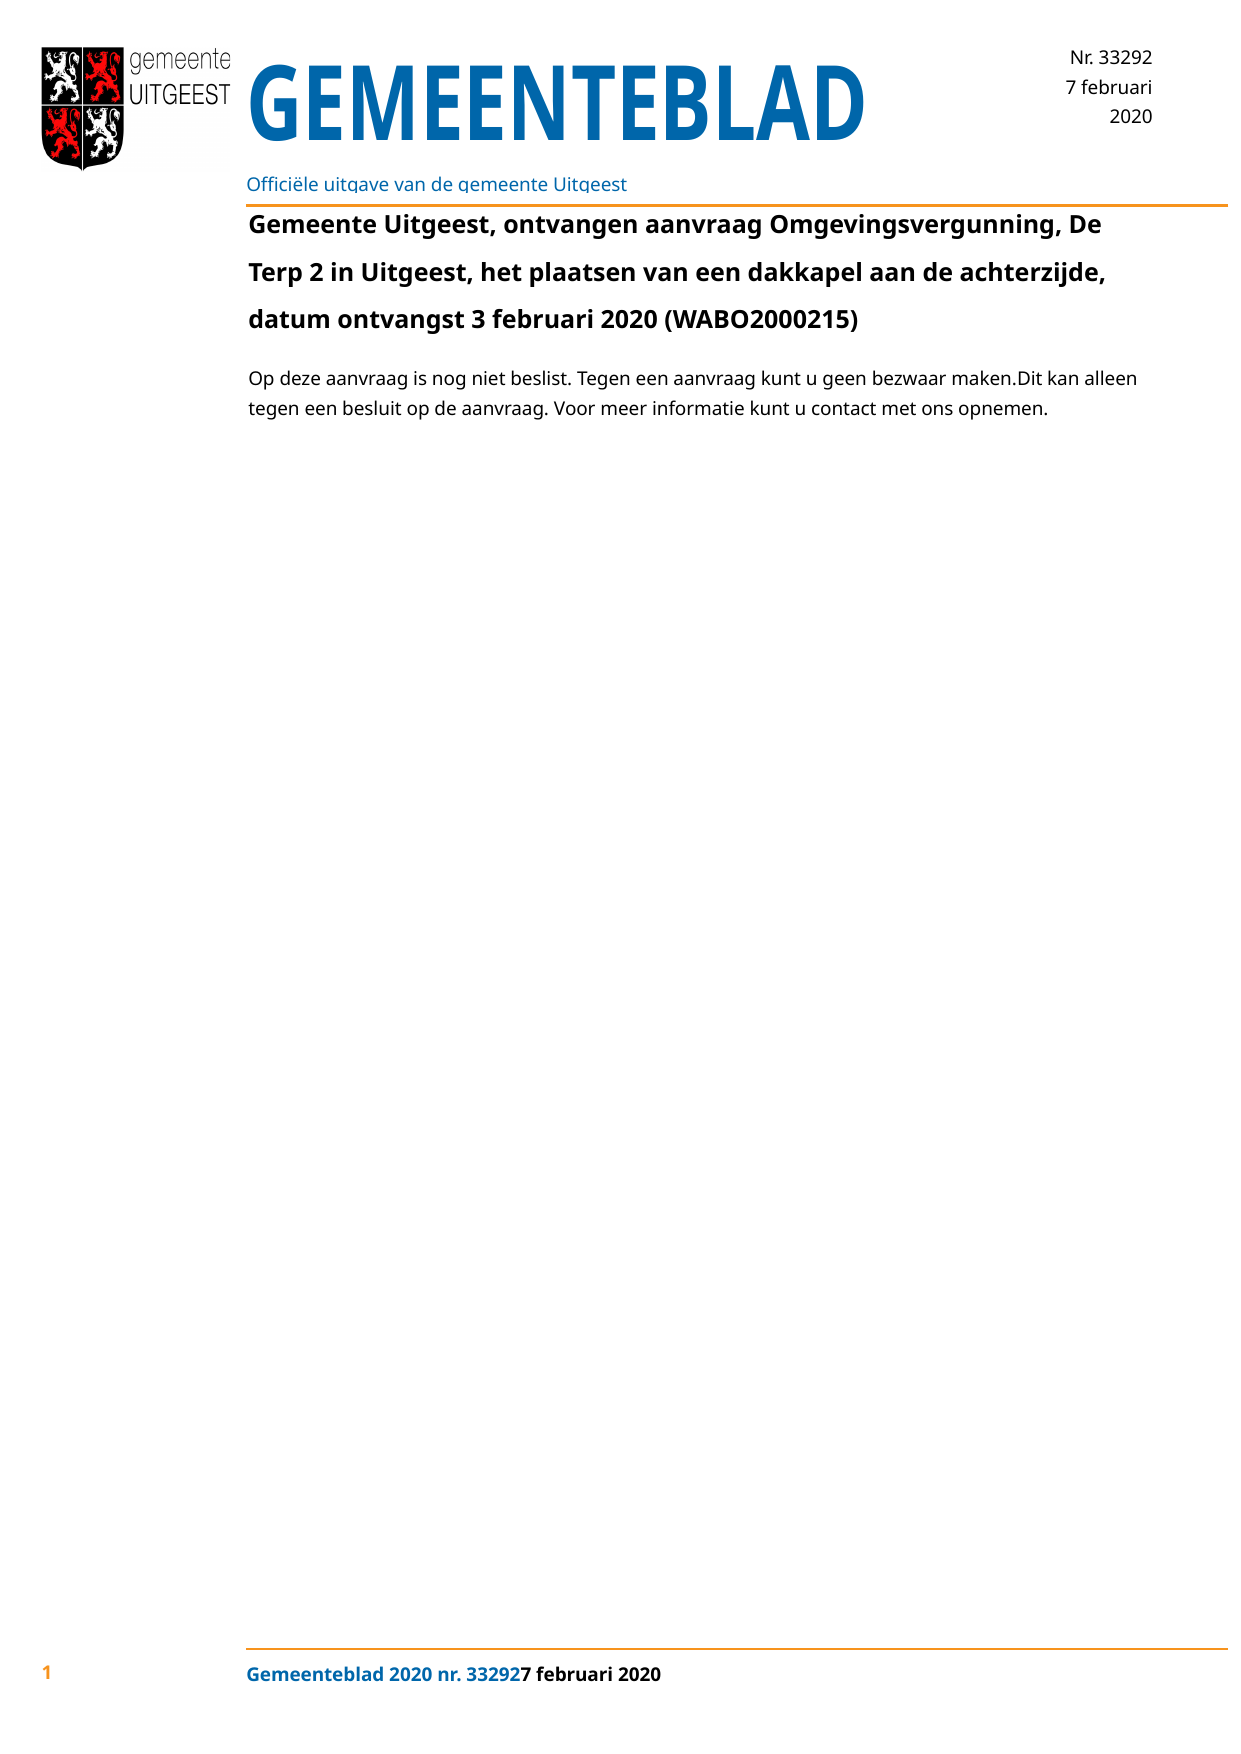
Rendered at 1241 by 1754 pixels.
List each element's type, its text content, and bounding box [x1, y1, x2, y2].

text Op deze aanvraag is nog niet beslist. Tegen een aanvraag kunt u geen bezwaar maken.Dit kan alleen tegen een besluit op de aanvraag. Voor meer informatie kunt u contact met ons opnemen. [248, 366, 1152, 421]
text Gemeente Uitgeest, ontvangen aanvraag Omgevingsvergunning, De Terp 2 in Uitgeest, het plaatsen van een dakkapel aan de achterzijde, datum ontvangst 3 februari 2020 (WABO2000215) [248, 207, 1152, 336]
picture [41, 47, 231, 172]
